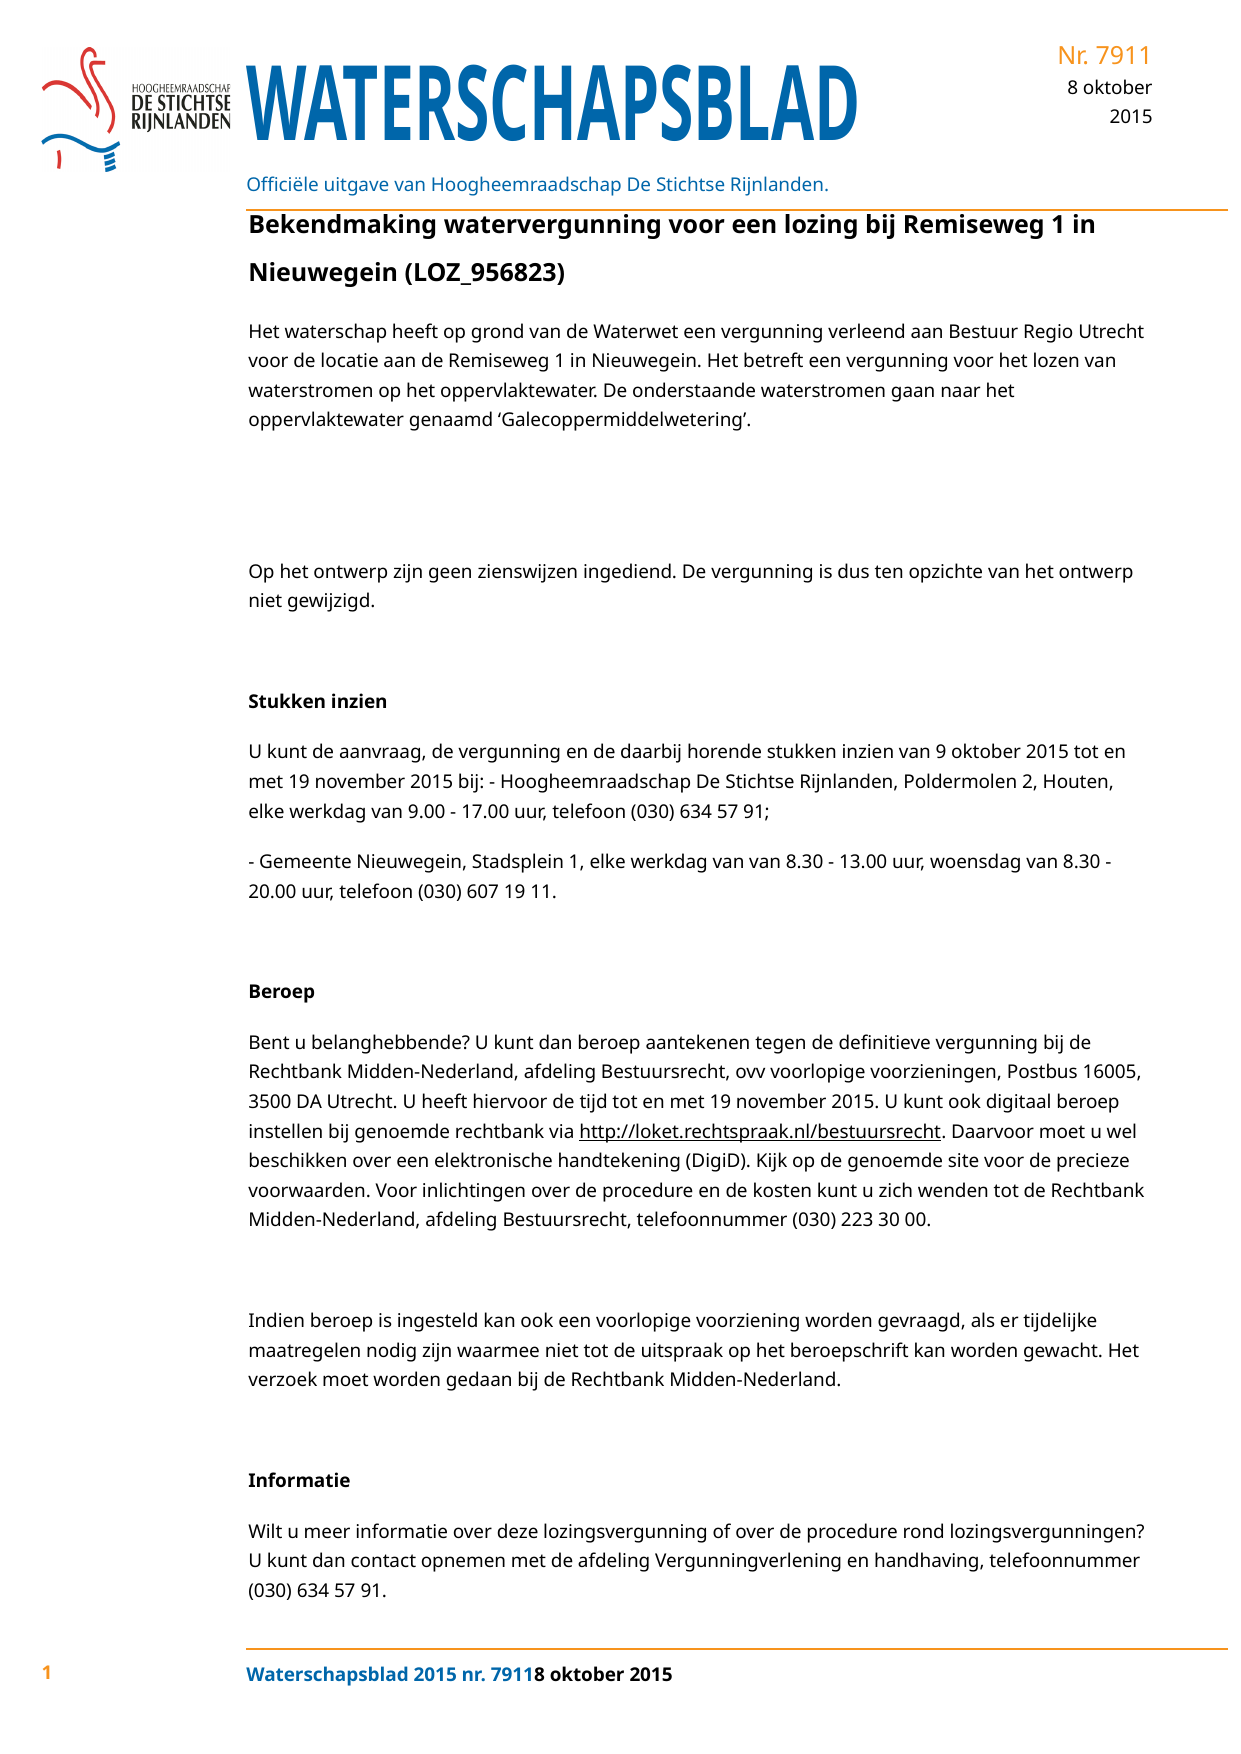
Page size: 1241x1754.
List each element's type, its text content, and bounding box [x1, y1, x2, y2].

text Stukken inzien [248, 688, 1152, 714]
picture [41, 47, 231, 172]
text Beroep [248, 979, 1152, 1004]
text U kunt de aanvraag, de vergunning en de daarbij horende stukken inzien van 9 oktober 2015 tot en met 19 november 2015 bij: - Hoogheemraadschap De Stichtse Rijnlanden, Poldermolen 2, Houten, elke werkdag van 9.00 - 17.00 uur, telefoon (030) 634 57 91; [248, 739, 1152, 824]
text Wilt u meer informatie over deze lozingsvergunning of over de procedure rond lozingsvergunningen? U kunt dan contact opnemen met de afdeling Vergunningverlening en handhaving, telefoonnummer (030) 634 57 91. [248, 1518, 1152, 1603]
text - Gemeente Nieuwegein, Stadsplein 1, elke werkdag van van 8.30 - 13.00 uur, woensdag van 8.30 - 20.00 uur, telefoon (030) 607 19 11. [248, 848, 1152, 904]
text Indien beroep is ingesteld kan ook een voorlopige voorziening worden gevraagd, als er tijdelijke maatregelen nodig zijn waarmee niet tot de uitspraak op het beroepschrift kan worden gewacht. Het verzoek moet worden gedaan bij de Rechtbank Midden-Nederland. [248, 1307, 1152, 1392]
text Op het ontwerp zijn geen zienswijzen ingediend. De vergunning is dus ten opzichte van het ontwerp niet gewijzigd. [248, 558, 1152, 613]
text Informatie [248, 1467, 1152, 1493]
text Bent u belanghebbende? U kunt dan beroep aantekenen tegen de definitieve vergunning bij de Rechtbank Midden-Nederland, afdeling Bestuursrecht, ovv voorlopige voorzieningen, Postbus 16005, 3500 DA Utrecht. U heeft hiervoor de tijd tot en met 19 november 2015. U kunt ook digitaal beroep instellen bij genoemde rechtbank via http://loket.rechtspraak.nl/bestuursrecht. Daarvoor moet u wel beschikken over een elektronische handtekening (DigiD). Kijk op de genoemde site voor de precieze voorwaarden. Voor inlichtingen over de procedure en de kosten kunt u zich wenden tot de Rechtbank Midden-Nederland, afdeling Bestuursrecht, telefoonnummer (030) 223 30 00. [248, 1029, 1152, 1232]
text Bekendmaking watervergunning voor een lozing bij Remiseweg 1 in Nieuwegein (LOZ_956823) [248, 211, 1152, 288]
text Het waterschap heeft op grond van de Waterwet een vergunning verleend aan Bestuur Regio Utrecht voor de locatie aan de Remiseweg 1 in Nieuwegein. Het betreft een vergunning voor het lozen van waterstromen op het oppervlaktewater. De onderstaande waterstromen gaan naar het oppervlaktewater genaamd ‘Galecoppermiddelwetering’. [248, 318, 1152, 432]
